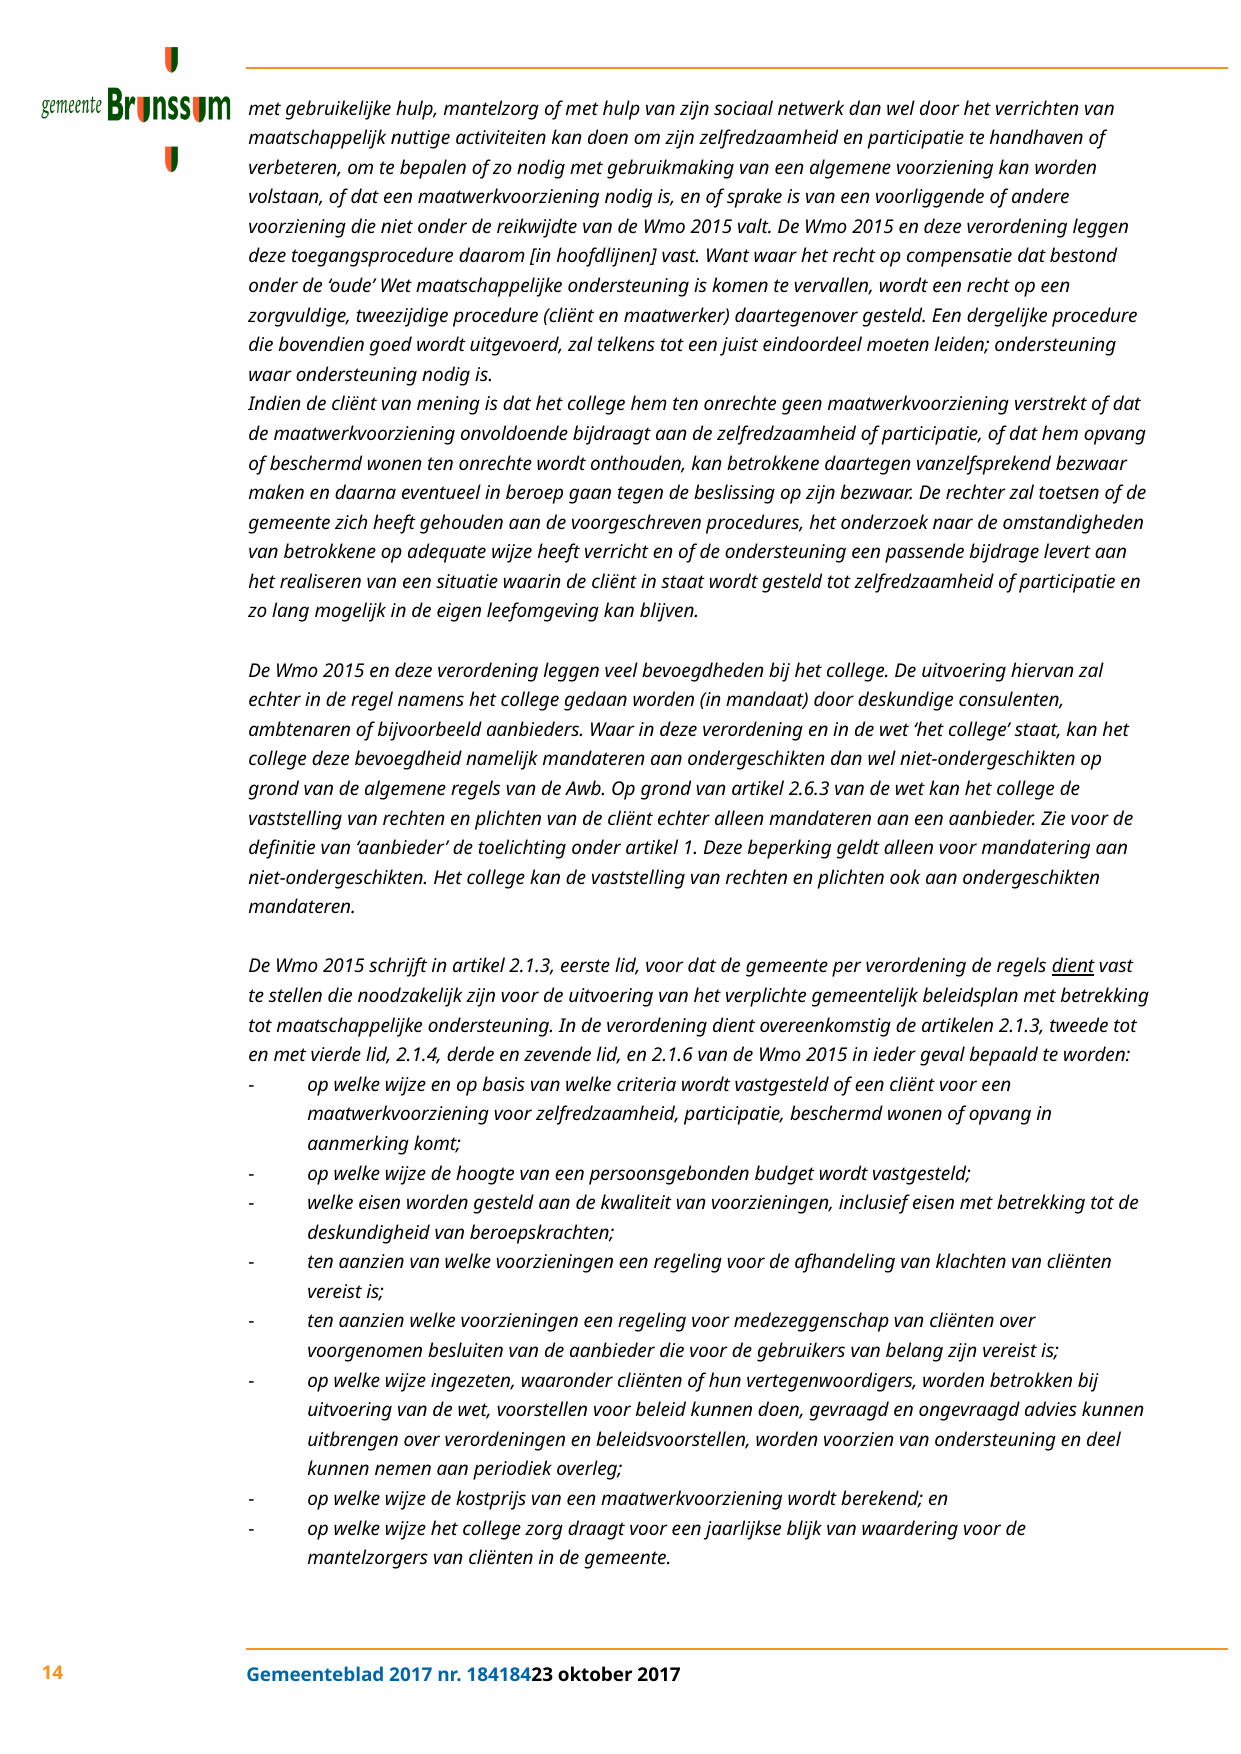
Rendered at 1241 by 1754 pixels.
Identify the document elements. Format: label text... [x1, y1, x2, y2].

list op welke wijze de kostprijs van een maatwerkvoorziening wordt berekend; en [248, 1485, 1152, 1511]
list op welke wijze het college zorg draagt voor een jaarlijkse blijk van waardering voor de mantelzorgers van cliënten in de gemeente. [248, 1515, 1152, 1570]
picture [41, 47, 231, 172]
text De Wmo 2015 en deze verordening leggen veel bevoegdheden bij het college. De uitvoering hiervan zal echter in de regel namens het college gedaan worden (in mandaat) door deskundige consulenten, ambtenaren of bijvoorbeeld aanbieders. Waar in deze verordening en in de wet ‘het college’ staat, kan het college deze bevoegdheid namelijk mandateren aan ondergeschikten dan wel niet-ondergeschikten op grond van de algemene regels van de Awb. Op grond van artikel 2.6.3 van de wet kan het college de vaststelling van rechten en plichten van de cliënt echter alleen mandateren aan een aanbieder. Zie voor de definitie van ‘aanbieder’ de toelichting onder artikel 1. Deze beperking geldt alleen voor mandatering aan niet-ondergeschikten. Het college kan de vaststelling van rechten en plichten ook aan ondergeschikten mandateren. [248, 657, 1152, 919]
list op welke wijze en op basis van welke criteria wordt vastgesteld of een cliënt voor een maatwerkvoorziening voor zelfredzaamheid, participatie, beschermd wonen of opvang in aanmerking komt; [248, 1071, 1152, 1156]
text met gebruikelijke hulp, mantelzorg of met hulp van zijn sociaal netwerk dan wel door het verrichten van maatschappelijk nuttige activiteiten kan doen om zijn zelfredzaamheid en participatie te handhaven of verbeteren, om te bepalen of zo nodig met gebruikmaking van een algemene voorziening kan worden volstaan, of dat een maatwerkvoorziening nodig is, en of sprake is van een voorliggende of andere voorziening die niet onder de reikwijdte van de Wmo 2015 valt. De Wmo 2015 en deze verordening leggen deze toegangsprocedure daarom [in hoofdlijnen] vast. Want waar het recht op compensatie dat bestond onder de ‘oude’ Wet maatschappelijke ondersteuning is komen te vervallen, wordt een recht op een zorgvuldige, tweezijdige procedure (cliënt en maatwerker) daartegenover gesteld. Een dergelijke procedure die bovendien goed wordt uitgevoerd, zal telkens tot een juist eindoordeel moeten leiden; ondersteuning waar ondersteuning nodig is. [248, 95, 1152, 387]
list welke eisen worden gesteld aan de kwaliteit van voorzieningen, inclusief eisen met betrekking tot de deskundigheid van beroepskrachten; [248, 1189, 1152, 1245]
list ten aanzien van welke voorzieningen een regeling voor de afhandeling van klachten van cliënten vereist is; [248, 1248, 1152, 1304]
list op welke wijze de hoogte van een persoonsgebonden budget wordt vastgesteld; [248, 1160, 1152, 1186]
list op welke wijze ingezeten, waaronder cliënten of hun vertegenwoordigers, worden betrokken bij uitvoering van de wet, voorstellen voor beleid kunnen doen, gevraagd en ongevraagd advies kunnen uitbrengen over verordeningen en beleidsvoorstellen, worden voorzien van ondersteuning en deel kunnen nemen aan periodiek overleg; [248, 1367, 1152, 1481]
text De Wmo 2015 schrijft in artikel 2.1.3, eerste lid, voor dat de gemeente per verordening de regels dient vast te stellen die noodzakelijk zijn voor de uitvoering van het verplichte gemeentelijk beleidsplan met betrekking tot maatschappelijke ondersteuning. In de verordening dient overeenkomstig de artikelen 2.1.3, tweede tot en met vierde lid, 2.1.4, derde en zevende lid, en 2.1.6 van de Wmo 2015 in ieder geval bepaald te worden: [248, 953, 1152, 1067]
list ten aanzien welke voorzieningen een regeling voor medezeggenschap van cliënten over voorgenomen besluiten van de aanbieder die voor de gebruikers van belang zijn vereist is; [248, 1308, 1152, 1363]
text Indien de cliënt van mening is dat het college hem ten onrechte geen maatwerkvoorziening verstrekt of dat de maatwerkvoorziening onvoldoende bijdraagt aan de zelfredzaamheid of participatie, of dat hem opvang of beschermd wonen ten onrechte wordt onthouden, kan betrokkene daartegen vanzelfsprekend bezwaar maken en daarna eventueel in beroep gaan tegen de beslissing op zijn bezwaar. De rechter zal toetsen of de gemeente zich heeft gehouden aan de voorgeschreven procedures, het onderzoek naar de omstandigheden van betrokkene op adequate wijze heeft verricht en of de ondersteuning een passende bijdrage levert aan het realiseren van een situatie waarin de cliënt in staat wordt gesteld tot zelfredzaamheid of participatie en zo lang mogelijk in de eigen leefomgeving kan blijven. [248, 391, 1152, 623]
